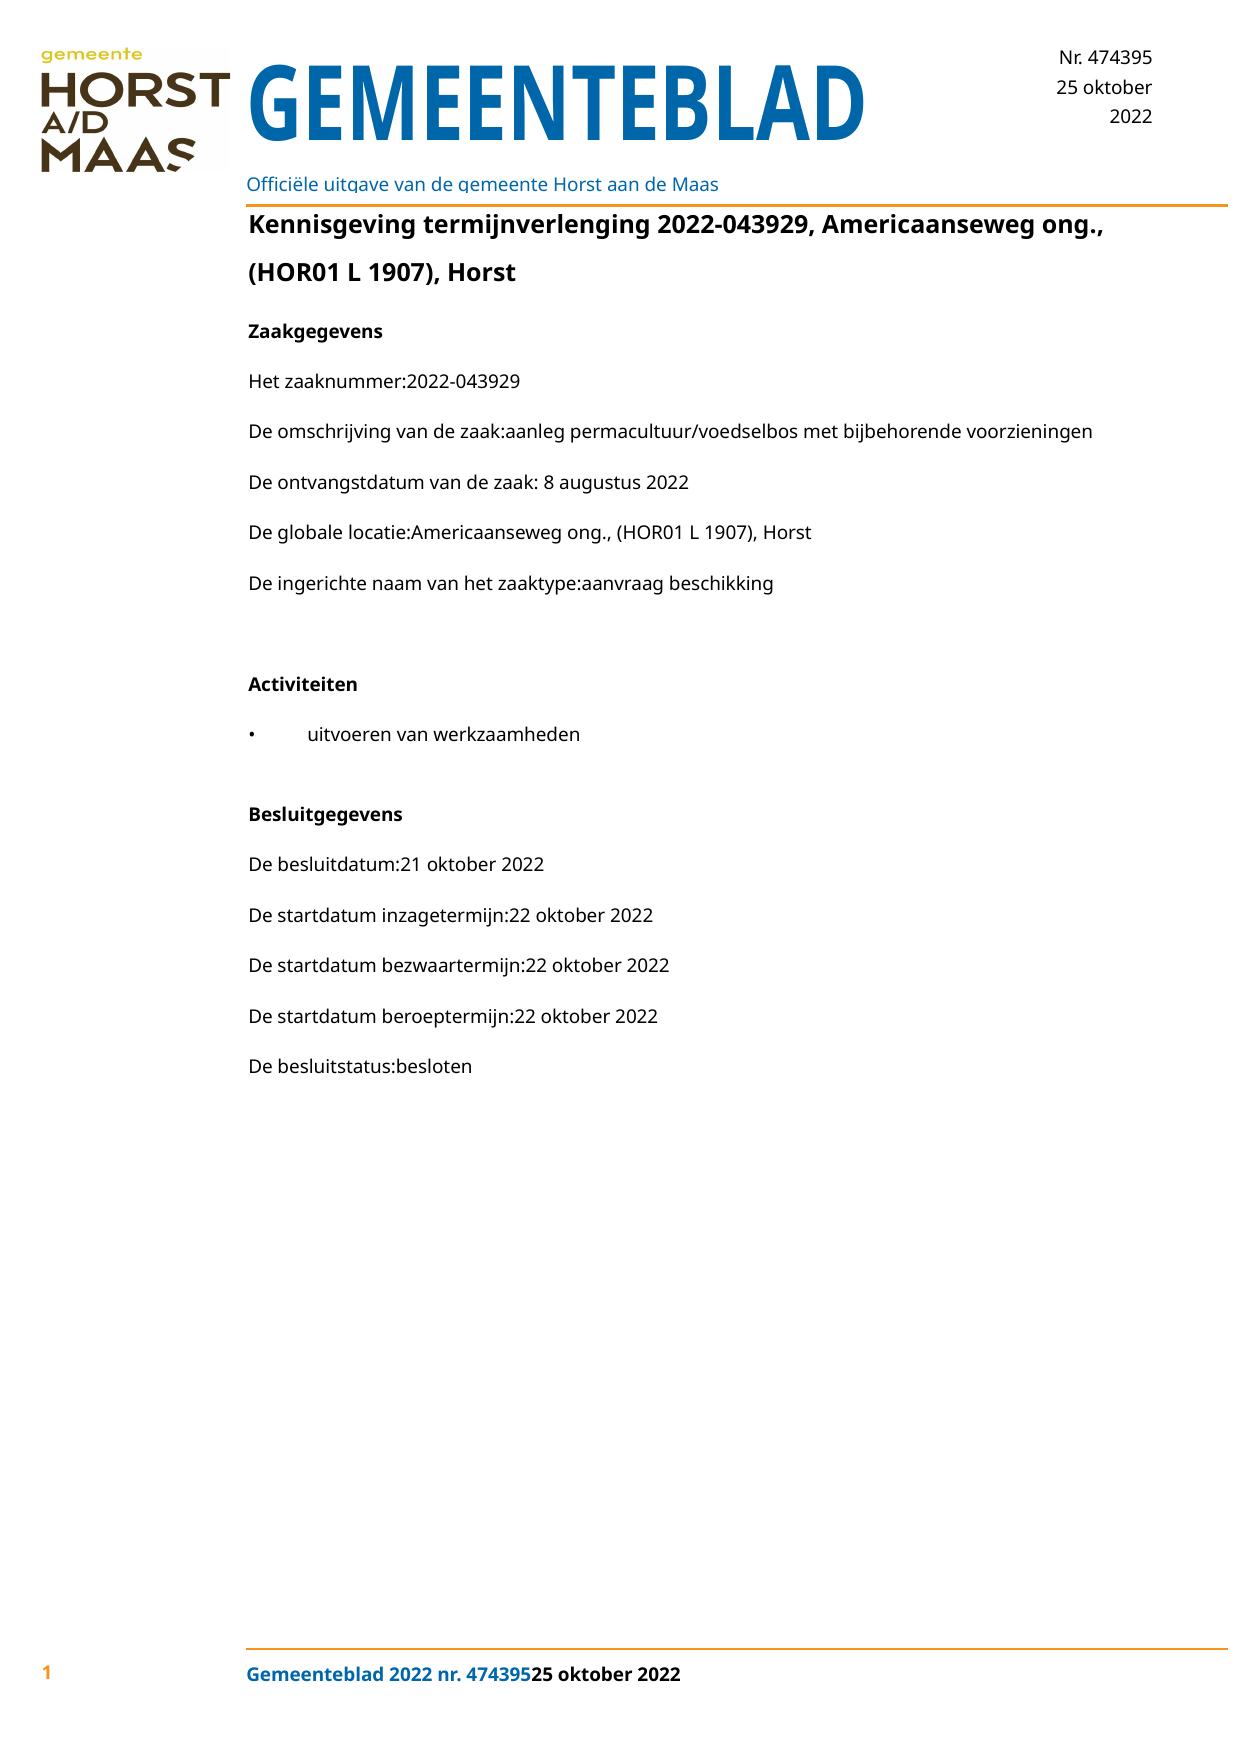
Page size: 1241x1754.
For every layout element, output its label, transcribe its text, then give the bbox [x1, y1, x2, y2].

text De startdatum bezwaartermijn:22 oktober 2022 [248, 952, 1152, 978]
text De besluitdatum:21 oktober 2022 [248, 852, 1152, 877]
text De ontvangstdatum van de zaak: 8 augustus 2022 [248, 469, 1152, 495]
text De startdatum beroeptermijn:22 oktober 2022 [248, 1003, 1152, 1029]
text Zaakgegevens [248, 318, 1152, 344]
text Activiteiten [248, 671, 1152, 697]
list uitvoeren van werkzaamheden [248, 721, 1152, 747]
text De omschrijving van de zaak:aanleg permacultuur/voedselbos met bijbehorende voorzieningen [248, 419, 1152, 444]
text De globale locatie:Americaanseweg ong., (HOR01 L 1907), Horst [248, 519, 1152, 545]
text De ingerichte naam van het zaaktype:aanvraag beschikking [248, 570, 1152, 596]
text De besluitstatus:besloten [248, 1053, 1152, 1079]
text Kennisgeving termijnverlenging 2022-043929, Americaanseweg ong., (HOR01 L 1907), Horst [248, 207, 1152, 288]
text De startdatum inzagetermijn:22 oktober 2022 [248, 902, 1152, 928]
text Het zaaknummer:2022-043929 [248, 368, 1152, 394]
picture [41, 47, 231, 172]
text Besluitgegevens [248, 801, 1152, 827]
